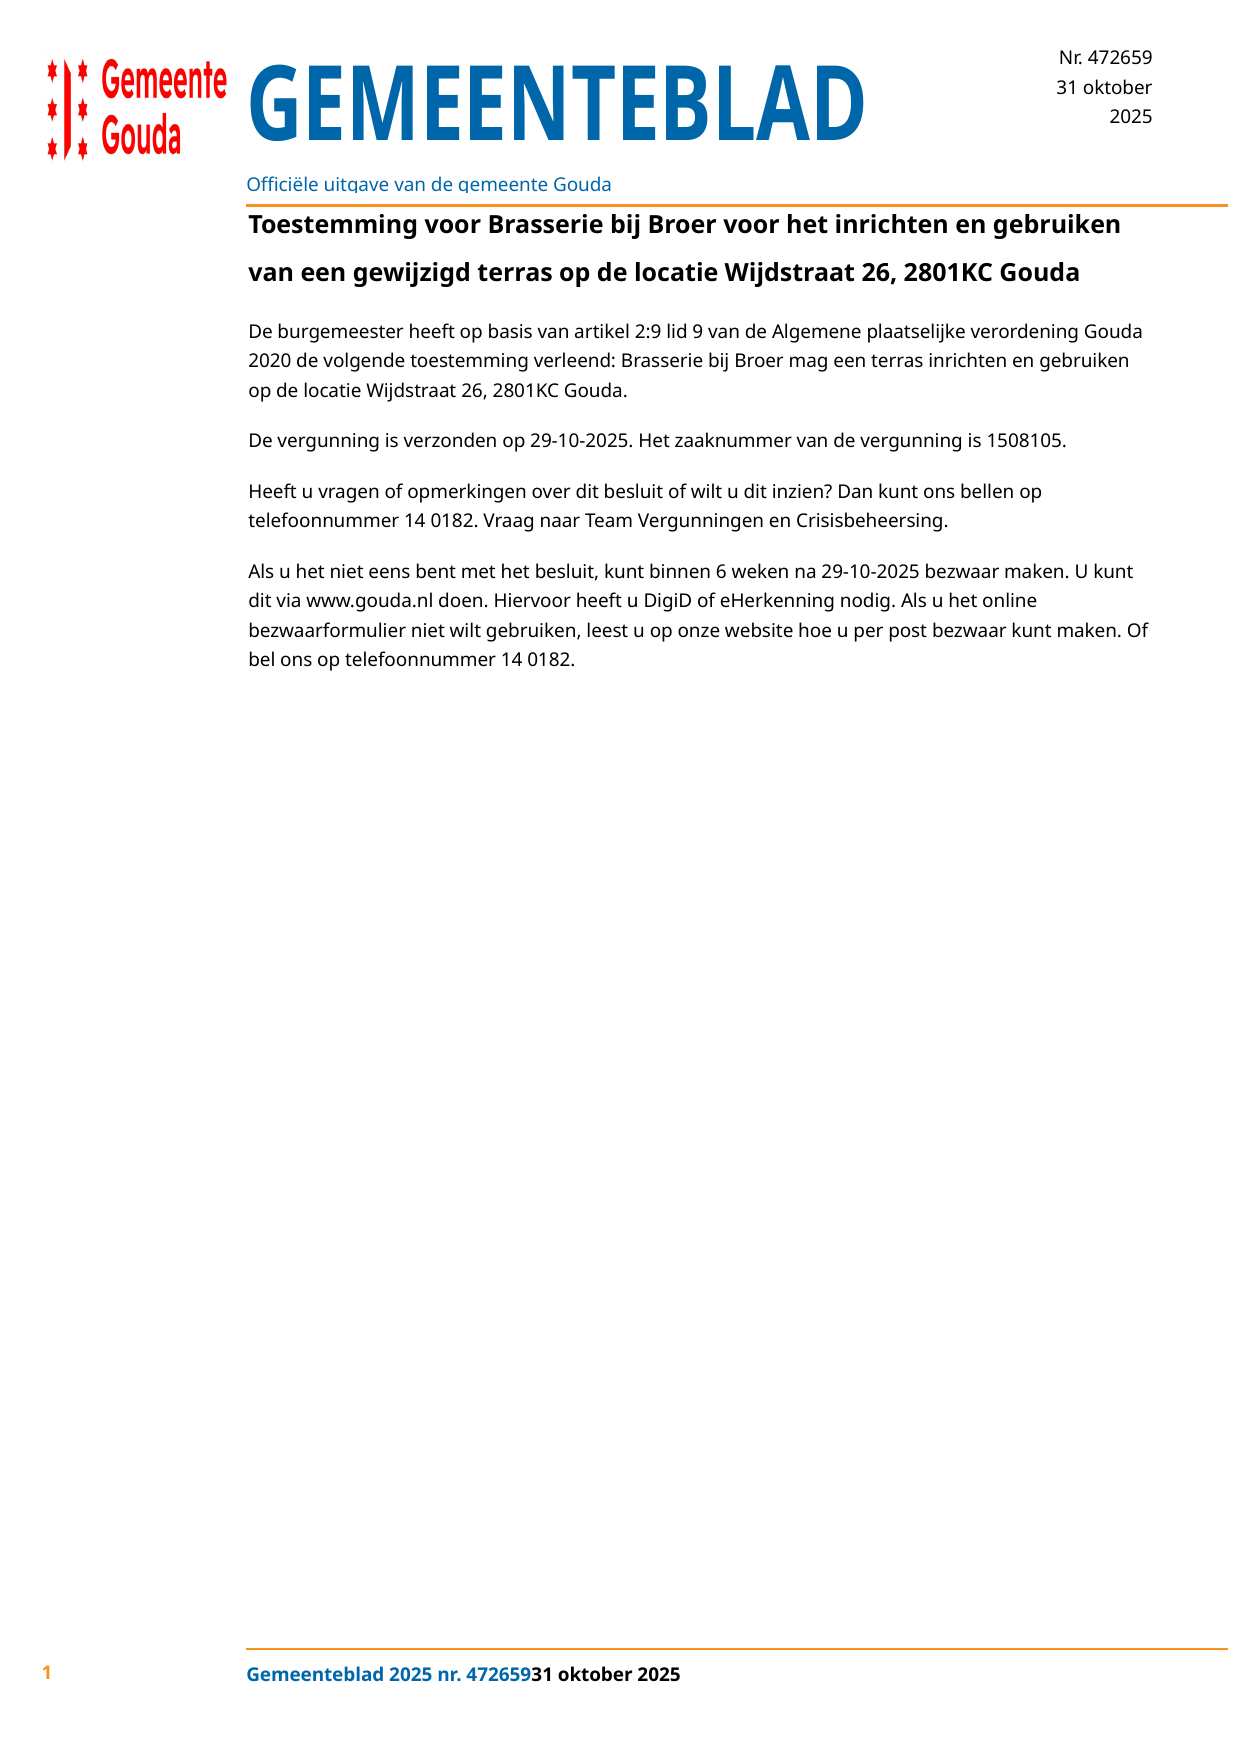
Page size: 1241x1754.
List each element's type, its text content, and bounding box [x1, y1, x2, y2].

text Toestemming voor Brasserie bij Broer voor het inrichten en gebruiken van een gewijzigd terras op de locatie Wijdstraat 26, 2801KC Gouda [248, 207, 1152, 288]
text Heeft u vragen of opmerkingen over dit besluit of wilt u dit inzien? Dan kunt ons bellen op telefoonnummer 14 0182. Vraag naar Team Vergunningen en Crisisbeheersing. [248, 478, 1152, 533]
text De vergunning is verzonden op 29-10-2025. Het zaaknummer van de vergunning is 1508105. [248, 427, 1152, 453]
picture [41, 47, 231, 172]
text Als u het niet eens bent met het besluit, kunt binnen 6 weken na 29-10-2025 bezwaar maken. U kunt dit via www.gouda.nl doen. Hiervoor heeft u DigiD of eHerkenning nodig. Als u het online bezwaarformulier niet wilt gebruiken, leest u op onze website hoe u per post bezwaar kunt maken. Of bel ons op telefoonnummer 14 0182. [248, 558, 1152, 672]
text De burgemeester heeft op basis van artikel 2:9 lid 9 van de Algemene plaatselijke verordening Gouda 2020 de volgende toestemming verleend: Brasserie bij Broer mag een terras inrichten en gebruiken op de locatie Wijdstraat 26, 2801KC Gouda. [248, 318, 1152, 403]
